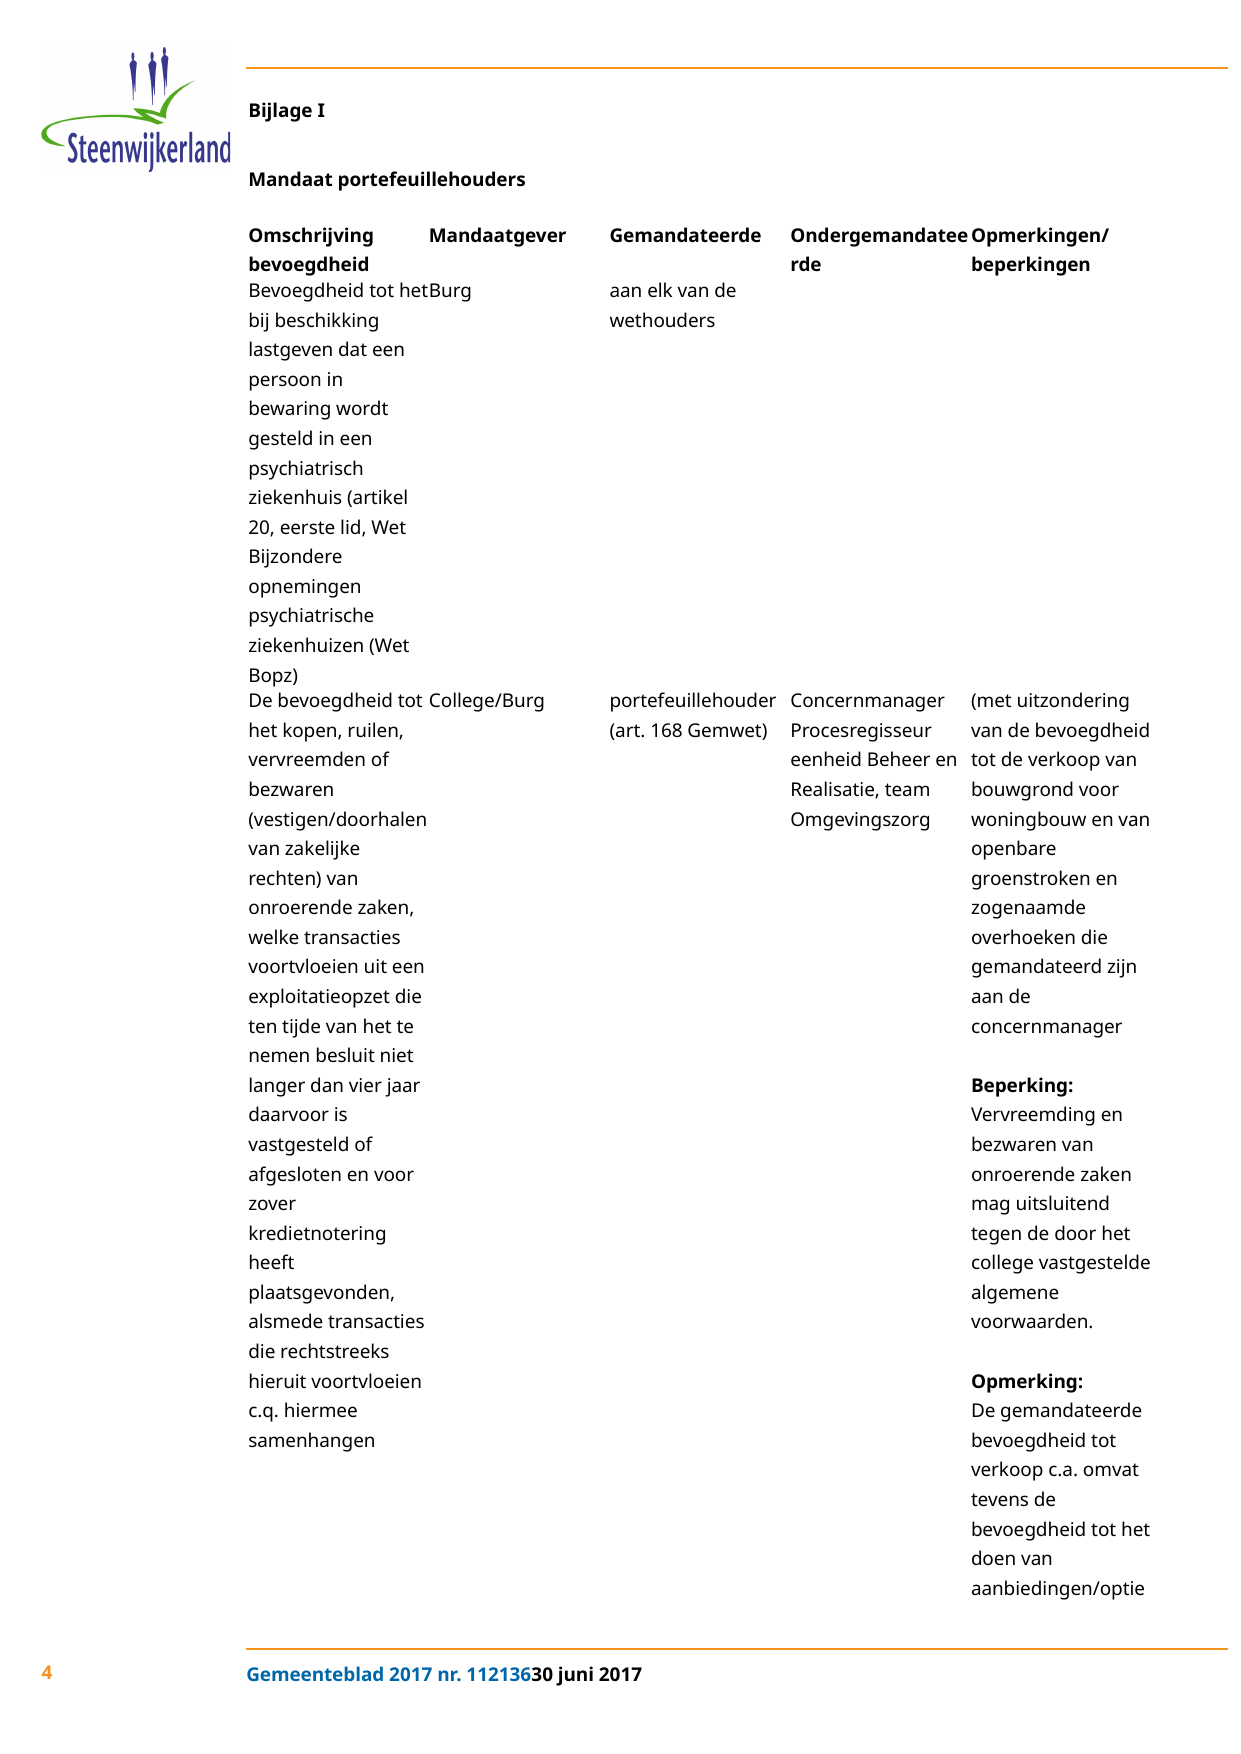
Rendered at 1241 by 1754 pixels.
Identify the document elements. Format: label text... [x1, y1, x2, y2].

table_cell College/Burg [429, 688, 609, 1601]
table_header Omschrijving bevoegdheid [248, 222, 429, 277]
table_cell aan elk van de wethouders [609, 277, 790, 687]
picture [41, 47, 231, 172]
text Mandaat portefeuillehouders [248, 166, 1152, 192]
table_cell [971, 277, 1152, 687]
table_header Opmerkingen/beperkingen [971, 222, 1152, 277]
table_cell portefeuillehouder (art. 168 Gemwet) [609, 688, 790, 1601]
table_cell Burg [429, 277, 609, 687]
table_header Mandaatgever [429, 222, 609, 277]
table_cell (met uitzondering van de bevoegdheid tot de verkoop van bouwgrond voor woningbouw en van openbare groenstroken en zogenaamde overhoeken die gemandateerd zijn aan de concernmanager Beperking: Vervreemding en bezwaren van onroerende zaken mag uitsluitend tegen de door het college vastgestelde algemene voorwaarden. Opmerking: De gemandateerde bevoegdheid tot verkoop c.a. omvat tevens de bevoegdheid tot het doen van aanbiedingen/optie [971, 688, 1152, 1601]
text Bijlage I [248, 95, 1152, 123]
table_cell Concernmanager Procesregisseur eenheid Beheer en Realisatie, team Omgevingszorg [790, 688, 971, 1601]
table_header Gemandateerde [609, 222, 790, 277]
table_header Ondergemandateerde [790, 222, 971, 277]
table_cell [790, 277, 971, 687]
table_cell De bevoegdheid tot het kopen, ruilen, vervreemden of bezwaren (vestigen/doorhalen van zakelijke rechten) van onroerende zaken, welke transacties voortvloeien uit een exploitatieopzet die ten tijde van het te nemen besluit niet langer dan vier jaar daarvoor is vastgesteld of afgesloten en voor zover kredietnotering heeft plaatsgevonden, alsmede transacties die rechtstreeks hieruit voortvloeien c.q. hiermee samenhangen [248, 688, 429, 1601]
table_cell Bevoegdheid tot het bij beschikking lastgeven dat een persoon in bewaring wordt gesteld in een psychiatrisch ziekenhuis (artikel 20, eerste lid, Wet Bijzondere opnemingen psychiatrische ziekenhuizen (Wet Bopz) [248, 277, 429, 687]
